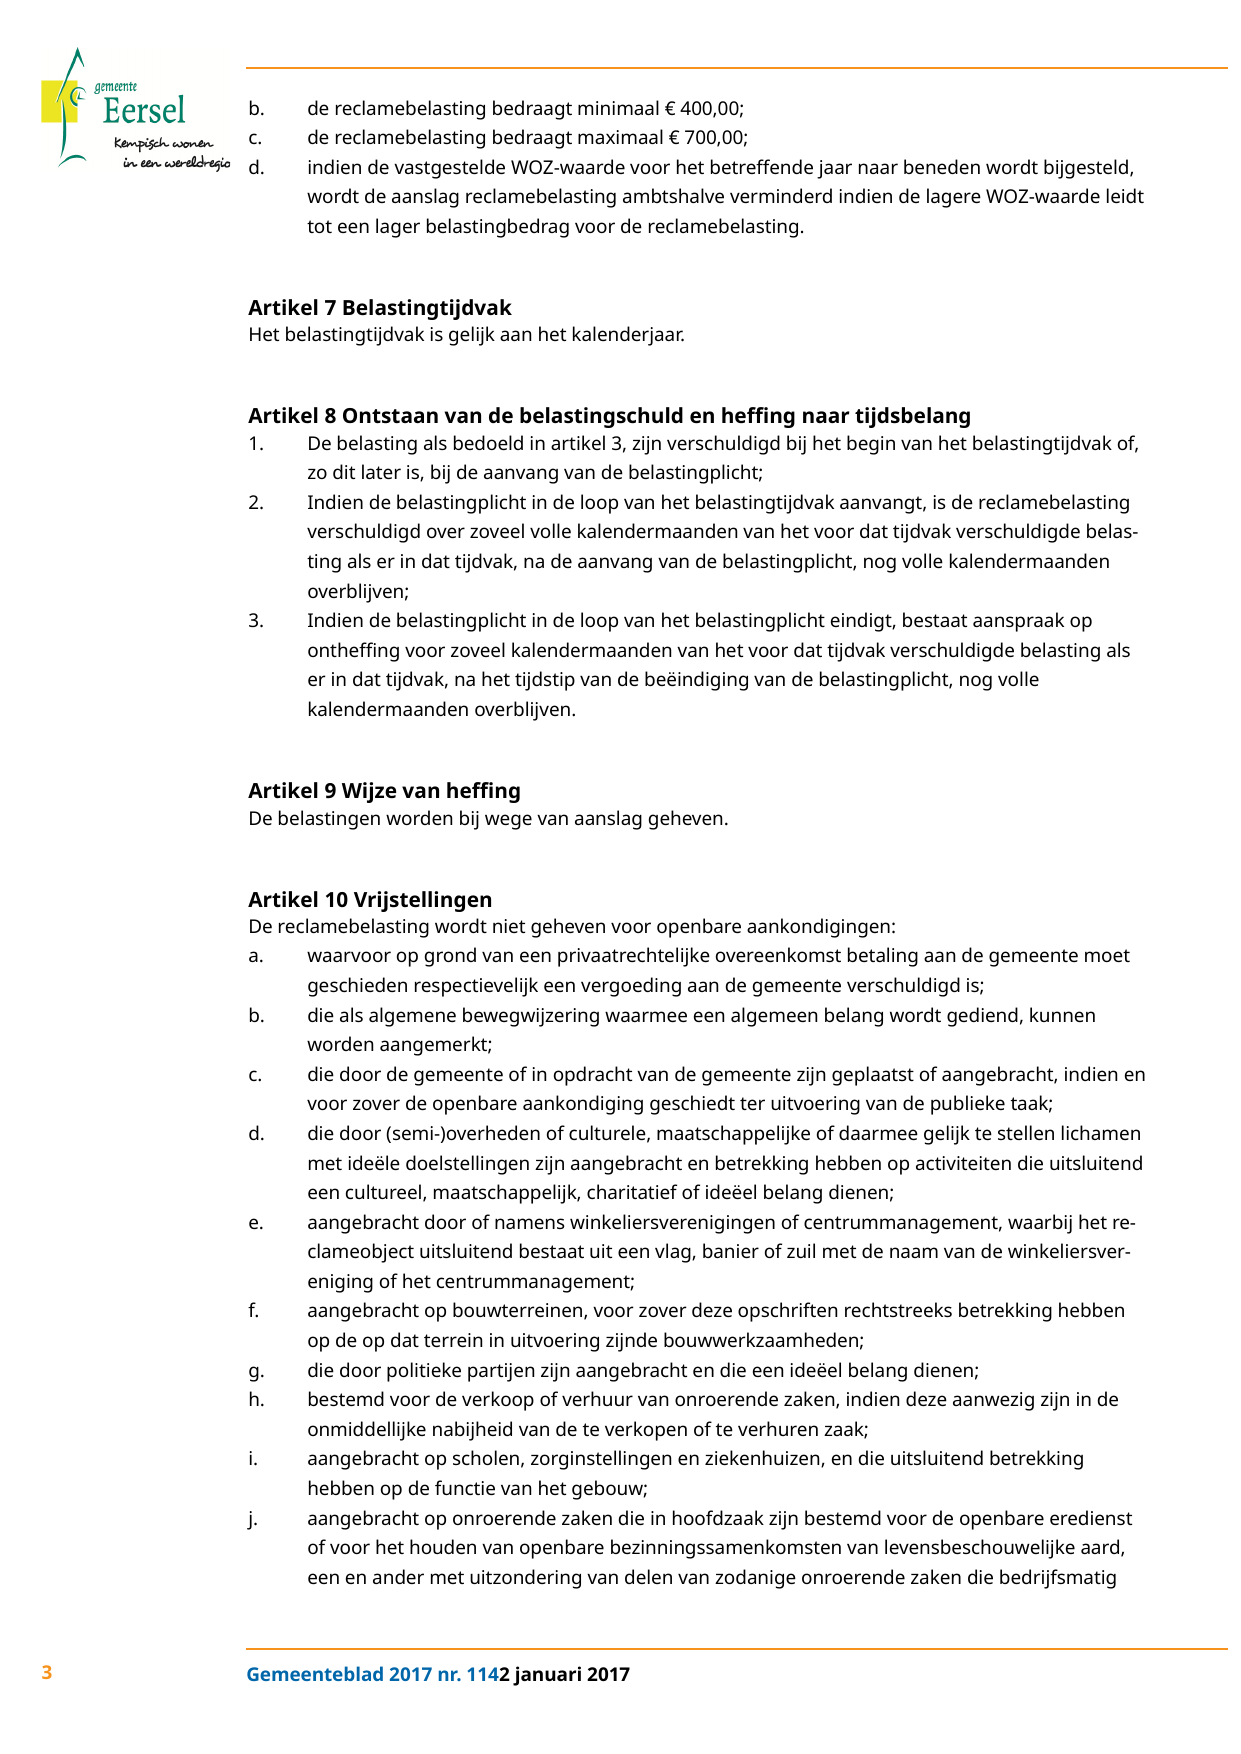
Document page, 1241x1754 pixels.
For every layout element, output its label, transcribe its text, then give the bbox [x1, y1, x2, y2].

list die door politieke partijen zijn aangebracht en die een ideëel belang dienen; [248, 1357, 1152, 1383]
text De belastingen worden bij wege van aanslag geheven. [248, 805, 1152, 830]
list die als algemene bewegwijzering waarmee een algemeen belang wordt gediend, kunnen worden aangemerkt; [248, 1002, 1152, 1057]
picture [41, 47, 231, 172]
list bestemd voor de verkoop of verhuur van onroerende zaken, indien deze aanwezig zijn in de onmiddellijke nabijheid van de te verkopen of te verhuren zaak; [248, 1386, 1152, 1442]
list De belasting als bedoeld in artikel 3, zijn verschuldigd bij het begin van het belastingtijdvak of, zo dit later is, bij de aanvang van de belastingplicht; [248, 430, 1152, 485]
list die door de gemeente of in opdracht van de gemeente zijn geplaatst of aangebracht, indien en voor zover de openbare aankondiging geschiedt ter uitvoering van de publieke taak; [248, 1061, 1152, 1116]
text Artikel 8 Ontstaan van de belastingschuld en heffing naar tijdsbelang [248, 402, 1152, 430]
list die door (semi-)overheden of culturele, maatschappelijke of daarmee gelijk te stellen lichamen met ideële doelstellingen zijn aangebracht en betrekking hebben op activiteiten die uitsluitend een cultureel, maatschappelijk, charitatief of ideëel belang dienen; [248, 1120, 1152, 1205]
list aangebracht door of namens winkeliersverenigingen of centrummanagement, waarbij het re-clameobject uitsluitend bestaat uit een vlag, banier of zuil met de naam van de winkeliersver-eniging of het centrummanagement; [248, 1209, 1152, 1294]
list Indien de belastingplicht in de loop van het belastingplicht eindigt, bestaat aanspraak op ontheffing voor zoveel kalendermaanden van het voor dat tijdvak verschuldigde belasting als er in dat tijdvak, na het tijdstip van de beëindiging van de belastingplicht, nog volle kalendermaanden overblijven. [248, 607, 1152, 722]
list waarvoor op grond van een privaatrechtelijke overeenkomst betaling aan de gemeente moet geschieden respectievelijk een vergoeding aan de gemeente verschuldigd is; [248, 943, 1152, 998]
list de reclamebelasting bedraagt maximaal € 700,00; [248, 124, 1152, 150]
list aangebracht op bouwterreinen, voor zover deze opschriften rechtstreeks betrekking hebben op de op dat terrein in uitvoering zijnde bouwwerkzaamheden; [248, 1298, 1152, 1353]
text De reclamebelasting wordt niet geheven voor openbare aankondigingen: [248, 913, 1152, 939]
list de reclamebelasting bedraagt minimaal € 400,00; [248, 95, 1152, 121]
list Indien de belastingplicht in de loop van het belastingtijdvak aanvangt, is de reclamebelasting verschuldigd over zoveel volle kalendermaanden van het voor dat tijdvak verschuldigde belas-ting als er in dat tijdvak, na de aanvang van de belastingplicht, nog volle kalendermaanden overblijven; [248, 489, 1152, 604]
text Artikel 9 Wijze van heffing [248, 776, 1152, 805]
text Artikel 7 Belastingtijdvak [248, 293, 1152, 322]
list indien de vastgestelde WOZ-waarde voor het betreffende jaar naar beneden wordt bijgesteld, wordt de aanslag reclamebelasting ambtshalve verminderd indien de lagere WOZ-waarde leidt tot een lager belastingbedrag voor de reclamebelasting. [248, 154, 1152, 239]
text Artikel 10 Vrijstellingen [248, 885, 1152, 913]
list aangebracht op onroerende zaken die in hoofdzaak zijn bestemd voor de openbare eredienst of voor het houden van openbare bezinningssamenkomsten van levensbeschouwelijke aard, een en ander met uitzondering van delen van zodanige onroerende zaken die bedrijfsmatig [248, 1505, 1152, 1590]
list aangebracht op scholen, zorginstellingen en ziekenhuizen, en die uitsluitend betrekking hebben op de functie van het gebouw; [248, 1446, 1152, 1501]
text Het belastingtijdvak is gelijk aan het kalenderjaar. [248, 322, 1152, 347]
